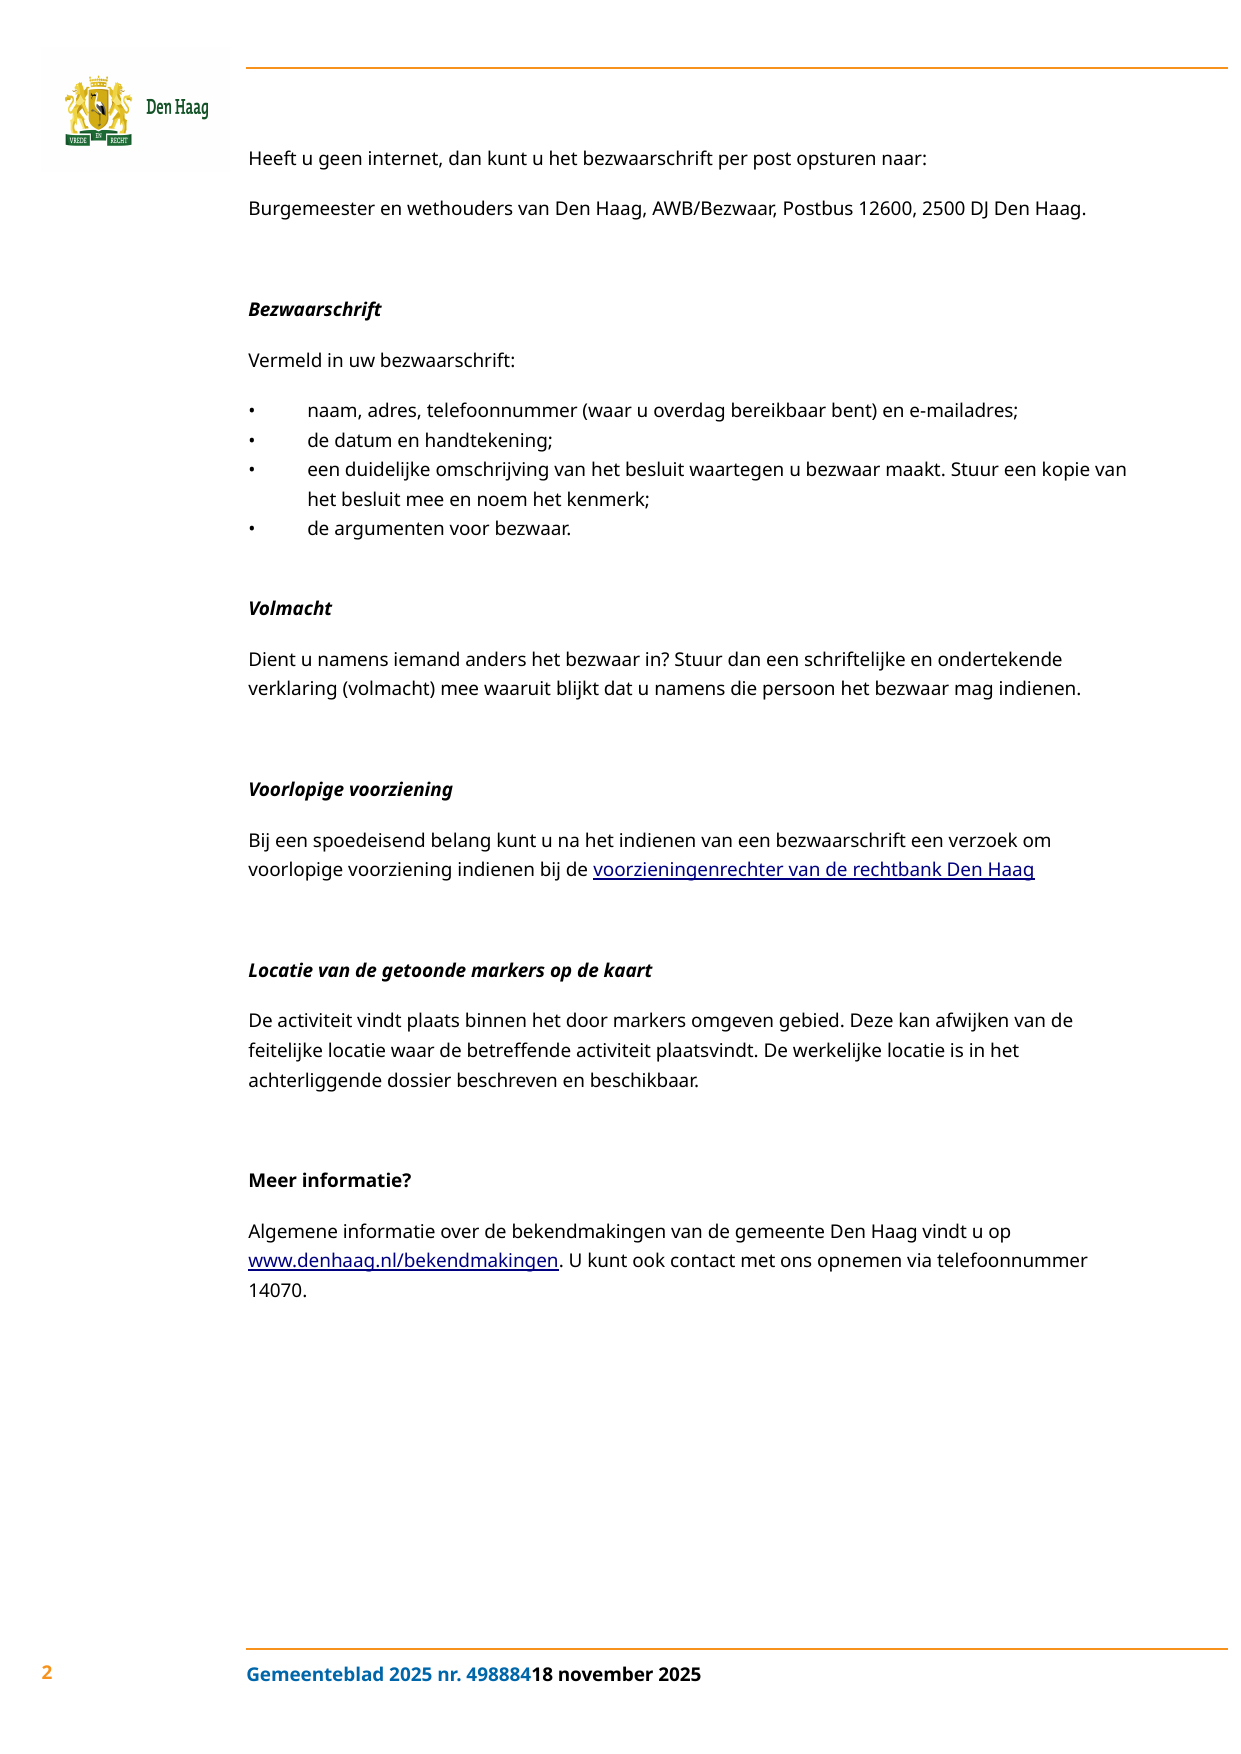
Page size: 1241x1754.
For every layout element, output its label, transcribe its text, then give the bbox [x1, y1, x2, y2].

text Algemene informatie over de bekendmakingen van de gemeente Den Haag vindt u op www.denhaag.nl/bekendmakingen. U kunt ook contact met ons opnemen via telefoonnummer 14070. [248, 1218, 1152, 1303]
text Vermeld in uw bezwaarschrift: [248, 347, 1152, 373]
text Dient u namens iemand anders het bezwaar in? Stuur dan een schriftelijke en ondertekende verklaring (volmacht) mee waaruit blijkt dat u namens die persoon het bezwaar mag indienen. [248, 646, 1152, 701]
text Burgemeester en wethouders van Den Haag, AWB/Bezwaar, Postbus 12600, 2500 DJ Den Haag. [248, 196, 1152, 221]
text Locatie van de getoonde markers op de kaart [248, 957, 1152, 983]
text De activiteit vindt plaats binnen het door markers omgeven gebied. Deze kan afwijken van de feitelijke locatie waar de betreffende activiteit plaatsvindt. De werkelijke locatie is in het achterliggende dossier beschreven en beschikbaar. [248, 1008, 1152, 1093]
text Volmacht [248, 596, 1152, 621]
text Bezwaarschrift [248, 296, 1152, 322]
text Meer informatie? [248, 1168, 1152, 1193]
text Heeft u geen internet, dan kunt u het bezwaarschrift per post opsturen naar: [248, 145, 1152, 171]
picture [41, 47, 231, 172]
list naam, adres, telefoonnummer (waar u overdag bereikbaar bent) en e-mailadres; [248, 397, 1152, 423]
text Bij een spoedeisend belang kunt u na het indienen van een bezwaarschrift een verzoek om voorlopige voorziening indienen bij de voorzieningenrechter van de rechtbank Den Haag [248, 827, 1152, 882]
list de datum en handtekening; [248, 427, 1152, 453]
text Voorlopige voorziening [248, 776, 1152, 802]
list een duidelijke omschrijving van het besluit waartegen u bezwaar maakt. Stuur een kopie van het besluit mee en noem het kenmerk; [248, 456, 1152, 512]
list de argumenten voor bezwaar. [248, 516, 1152, 541]
